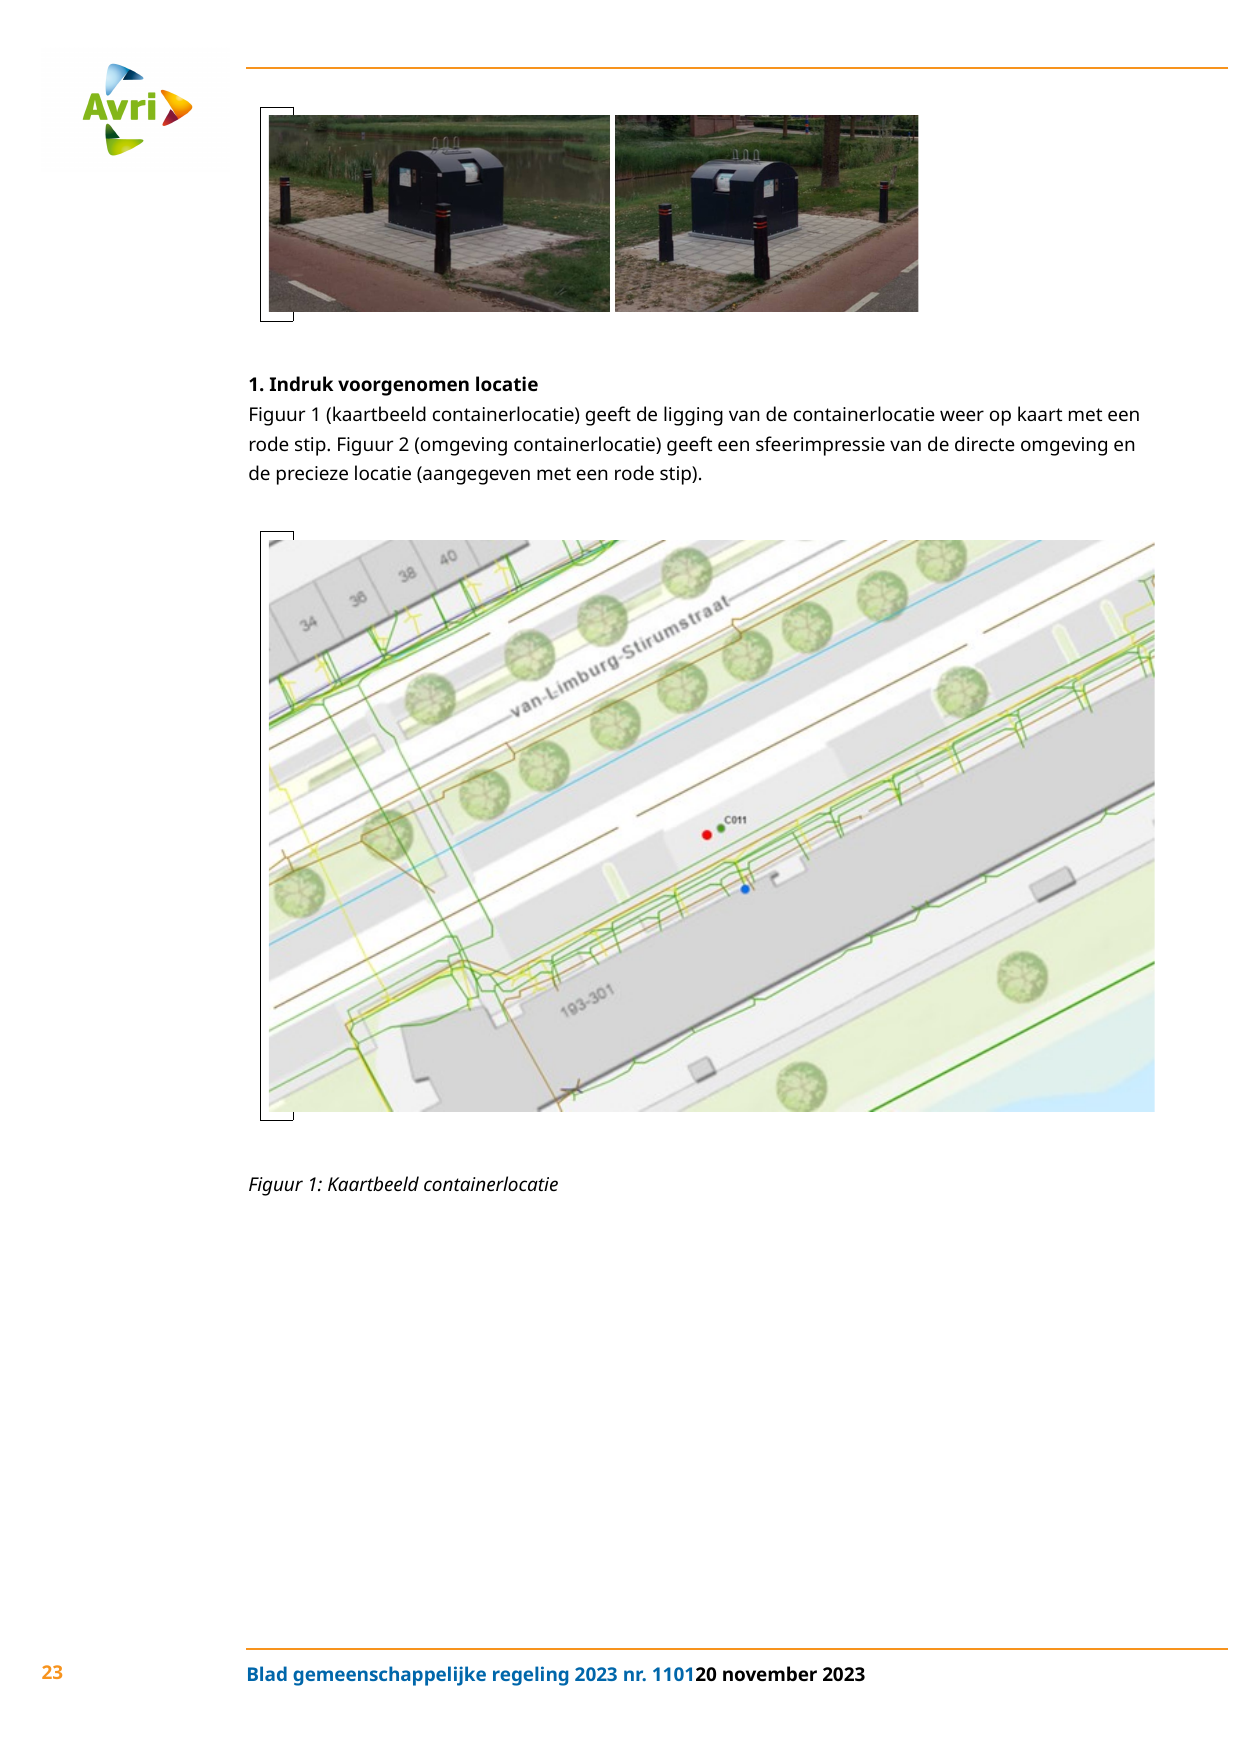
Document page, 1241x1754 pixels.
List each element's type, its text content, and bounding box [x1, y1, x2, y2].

text Figuur 1 (kaartbeeld containerlocatie) geeft de ligging van de containerlocatie weer op kaart met een rode stip. Figuur 2 (omgeving containerlocatie) geeft een sfeerimpressie van de directe omgeving en de precieze locatie (aangegeven met een rode stip). [248, 401, 1152, 486]
text Figuur 1: Kaartbeeld containerlocatie [248, 1171, 1152, 1197]
picture [268, 115, 919, 312]
picture [41, 47, 231, 172]
text 1. Indruk voorgenomen locatie [248, 372, 1152, 397]
picture [268, 540, 1155, 1112]
